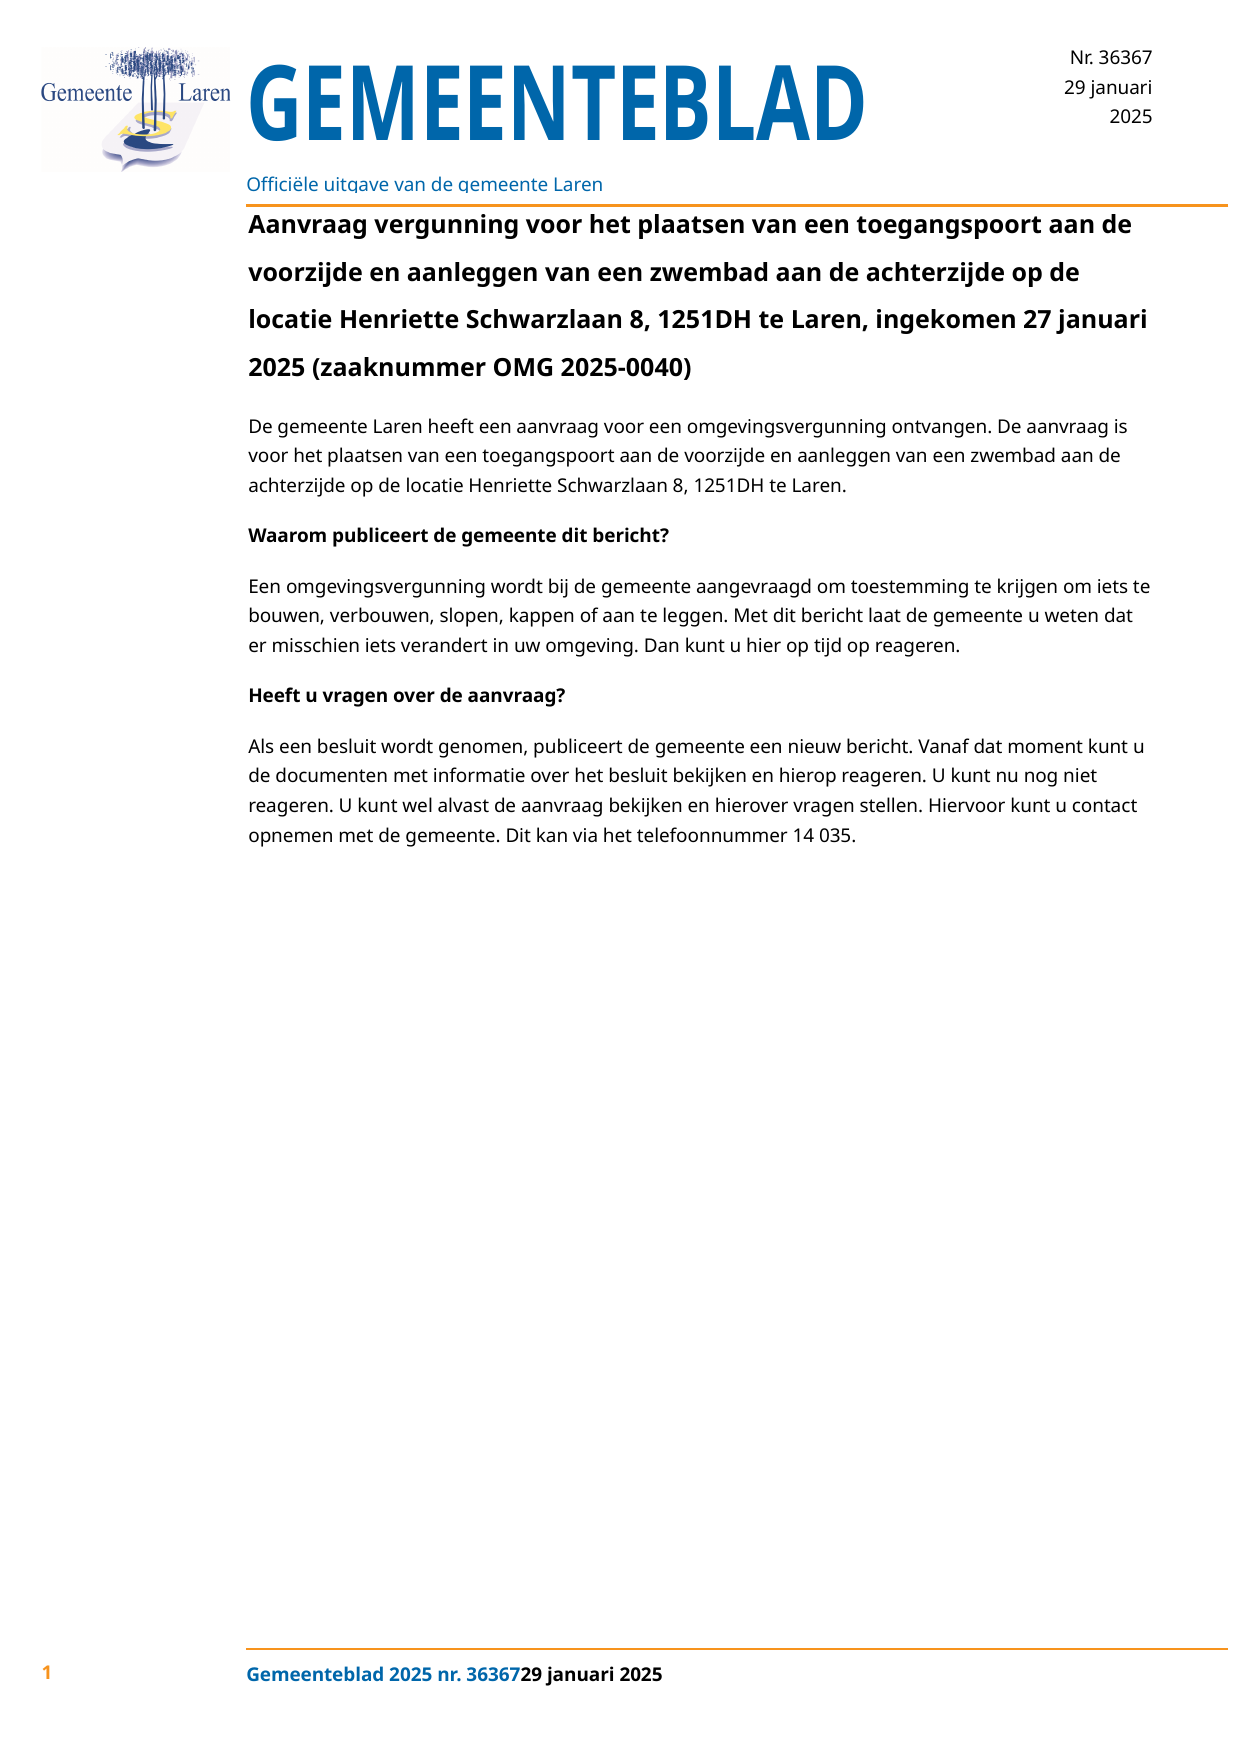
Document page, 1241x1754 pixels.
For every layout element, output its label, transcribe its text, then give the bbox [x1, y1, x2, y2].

text Heeft u vragen over de aanvraag? [248, 683, 1152, 708]
text Een omgevingsvergunning wordt bij de gemeente aangevraagd om toestemming te krijgen om iets te bouwen, verbouwen, slopen, kappen of aan te leggen. Met dit bericht laat de gemeente u weten dat er misschien iets verandert in uw omgeving. Dan kunt u hier op tijd op reageren. [248, 573, 1152, 658]
text Waarom publiceert de gemeente dit bericht? [248, 523, 1152, 548]
text Als een besluit wordt genomen, publiceert de gemeente een nieuw bericht. Vanaf dat moment kunt u de documenten met informatie over het besluit bekijken en hierop reageren. U kunt nu nog niet reageren. U kunt wel alvast de aanvraag bekijken en hierover vragen stellen. Hiervoor kunt u contact opnemen met de gemeente. Dit kan via het telefoonnummer 14 035. [248, 733, 1152, 848]
text Aanvraag vergunning voor het plaatsen van een toegangspoort aan de voorzijde en aanleggen van een zwembad aan de achterzijde op de locatie Henriette Schwarzlaan 8, 1251DH te Laren, ingekomen 27 januari 2025 (zaaknummer OMG 2025-0040) [248, 207, 1152, 384]
text De gemeente Laren heeft een aanvraag voor een omgevingsvergunning ontvangen. De aanvraag is voor het plaatsen van een toegangspoort aan de voorzijde en aanleggen van een zwembad aan de achterzijde op de locatie Henriette Schwarzlaan 8, 1251DH te Laren. [248, 413, 1152, 498]
picture [41, 47, 231, 172]
